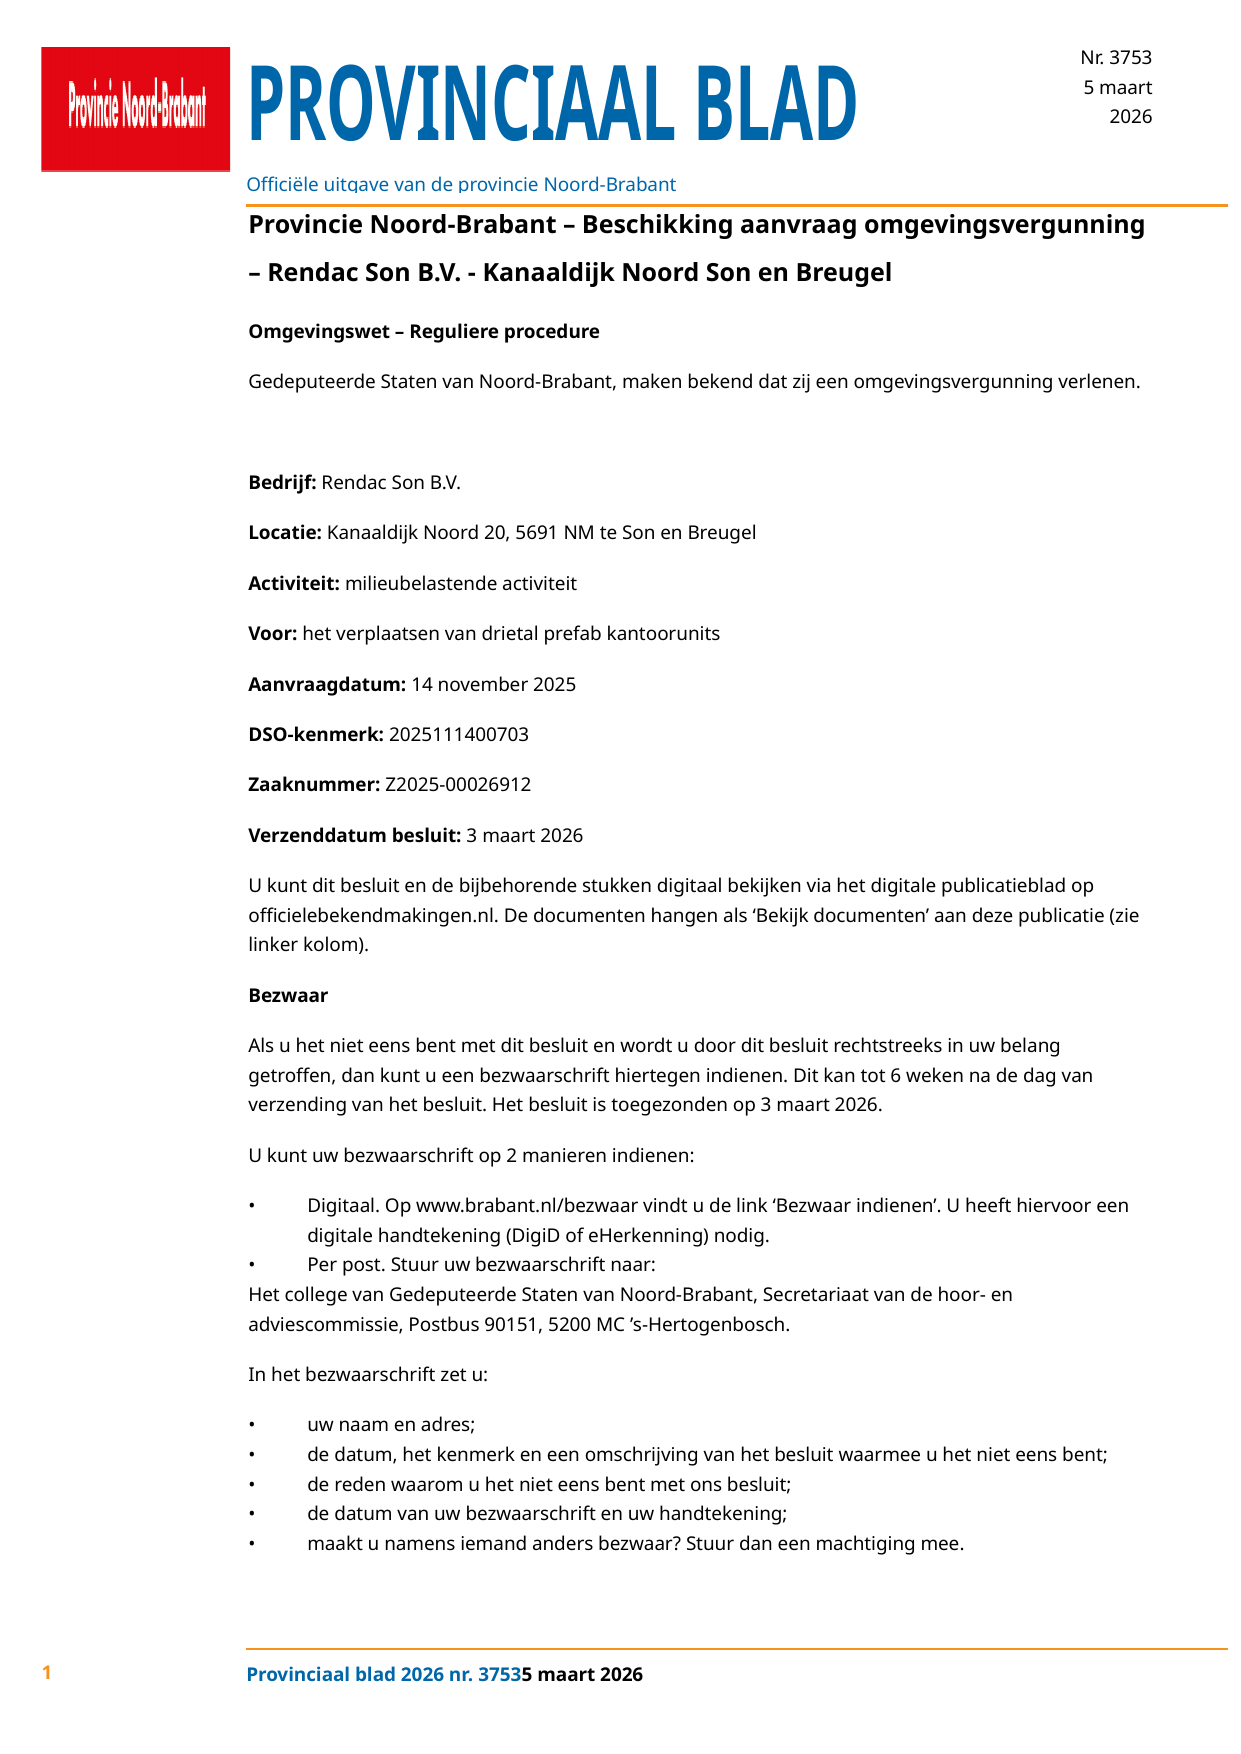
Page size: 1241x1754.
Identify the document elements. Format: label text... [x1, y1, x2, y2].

text U kunt dit besluit en de bijbehorende stukken digitaal bekijken via het digitale publicatieblad op officielebekendmakingen.nl. De documenten hangen als ‘Bekijk documenten’ aan deze publicatie (zie linker kolom). [248, 872, 1152, 957]
picture [41, 47, 231, 172]
text DSO-kenmerk: 2025111400703 [248, 721, 1152, 747]
list de datum van uw bezwaarschrift en uw handtekening; [248, 1500, 1152, 1526]
text Voor: het verplaatsen van drietal prefab kantoorunits [248, 620, 1152, 646]
list uw naam en adres; [248, 1412, 1152, 1437]
text Provincie Noord-Brabant – Beschikking aanvraag omgevingsvergunning – Rendac Son B.V. - Kanaaldijk Noord Son en Breugel [248, 207, 1152, 288]
text Als u het niet eens bent met dit besluit en wordt u door dit besluit rechtstreeks in uw belang getroffen, dan kunt u een bezwaarschrift hiertegen indienen. Dit kan tot 6 weken na de dag van verzending van het besluit. Het besluit is toegezonden op 3 maart 2026. [248, 1032, 1152, 1117]
text Omgevingswet – Reguliere procedure [248, 318, 1152, 344]
text Bedrijf: Rendac Son B.V. [248, 469, 1152, 495]
text Activiteit: milieubelastende activiteit [248, 570, 1152, 596]
text In het bezwaarschrift zet u: [248, 1361, 1152, 1387]
text Locatie: Kanaaldijk Noord 20, 5691 NM te Son en Breugel [248, 519, 1152, 545]
list Per post. Stuur uw bezwaarschrift naar: [248, 1252, 1152, 1277]
text Het college van Gedeputeerde Staten van Noord-Brabant, Secretariaat van de hoor- en adviescommissie, Postbus 90151, 5200 MC ’s‑Hertogenbosch. [248, 1281, 1152, 1337]
text Aanvraagdatum: 14 november 2025 [248, 671, 1152, 697]
text Verzenddatum besluit: 3 maart 2026 [248, 822, 1152, 848]
list maakt u namens iemand anders bezwaar? Stuur dan een machtiging mee. [248, 1530, 1152, 1556]
text Bezwaar [248, 982, 1152, 1008]
text U kunt uw bezwaarschrift op 2 manieren indienen: [248, 1142, 1152, 1168]
text Zaaknummer: Z2025-00026912 [248, 772, 1152, 797]
text Gedeputeerde Staten van Noord-Brabant, maken bekend dat zij een omgevingsvergunning verlenen. [248, 368, 1152, 394]
list de reden waarom u het niet eens bent met ons besluit; [248, 1471, 1152, 1497]
list Digitaal. Op www.brabant.nl/bezwaar vindt u de link ‘Bezwaar indienen’. U heeft hiervoor een digitale handtekening (DigiD of eHerkenning) nodig. [248, 1192, 1152, 1248]
list de datum, het kenmerk en een omschrijving van het besluit waarmee u het niet eens bent; [248, 1441, 1152, 1467]
